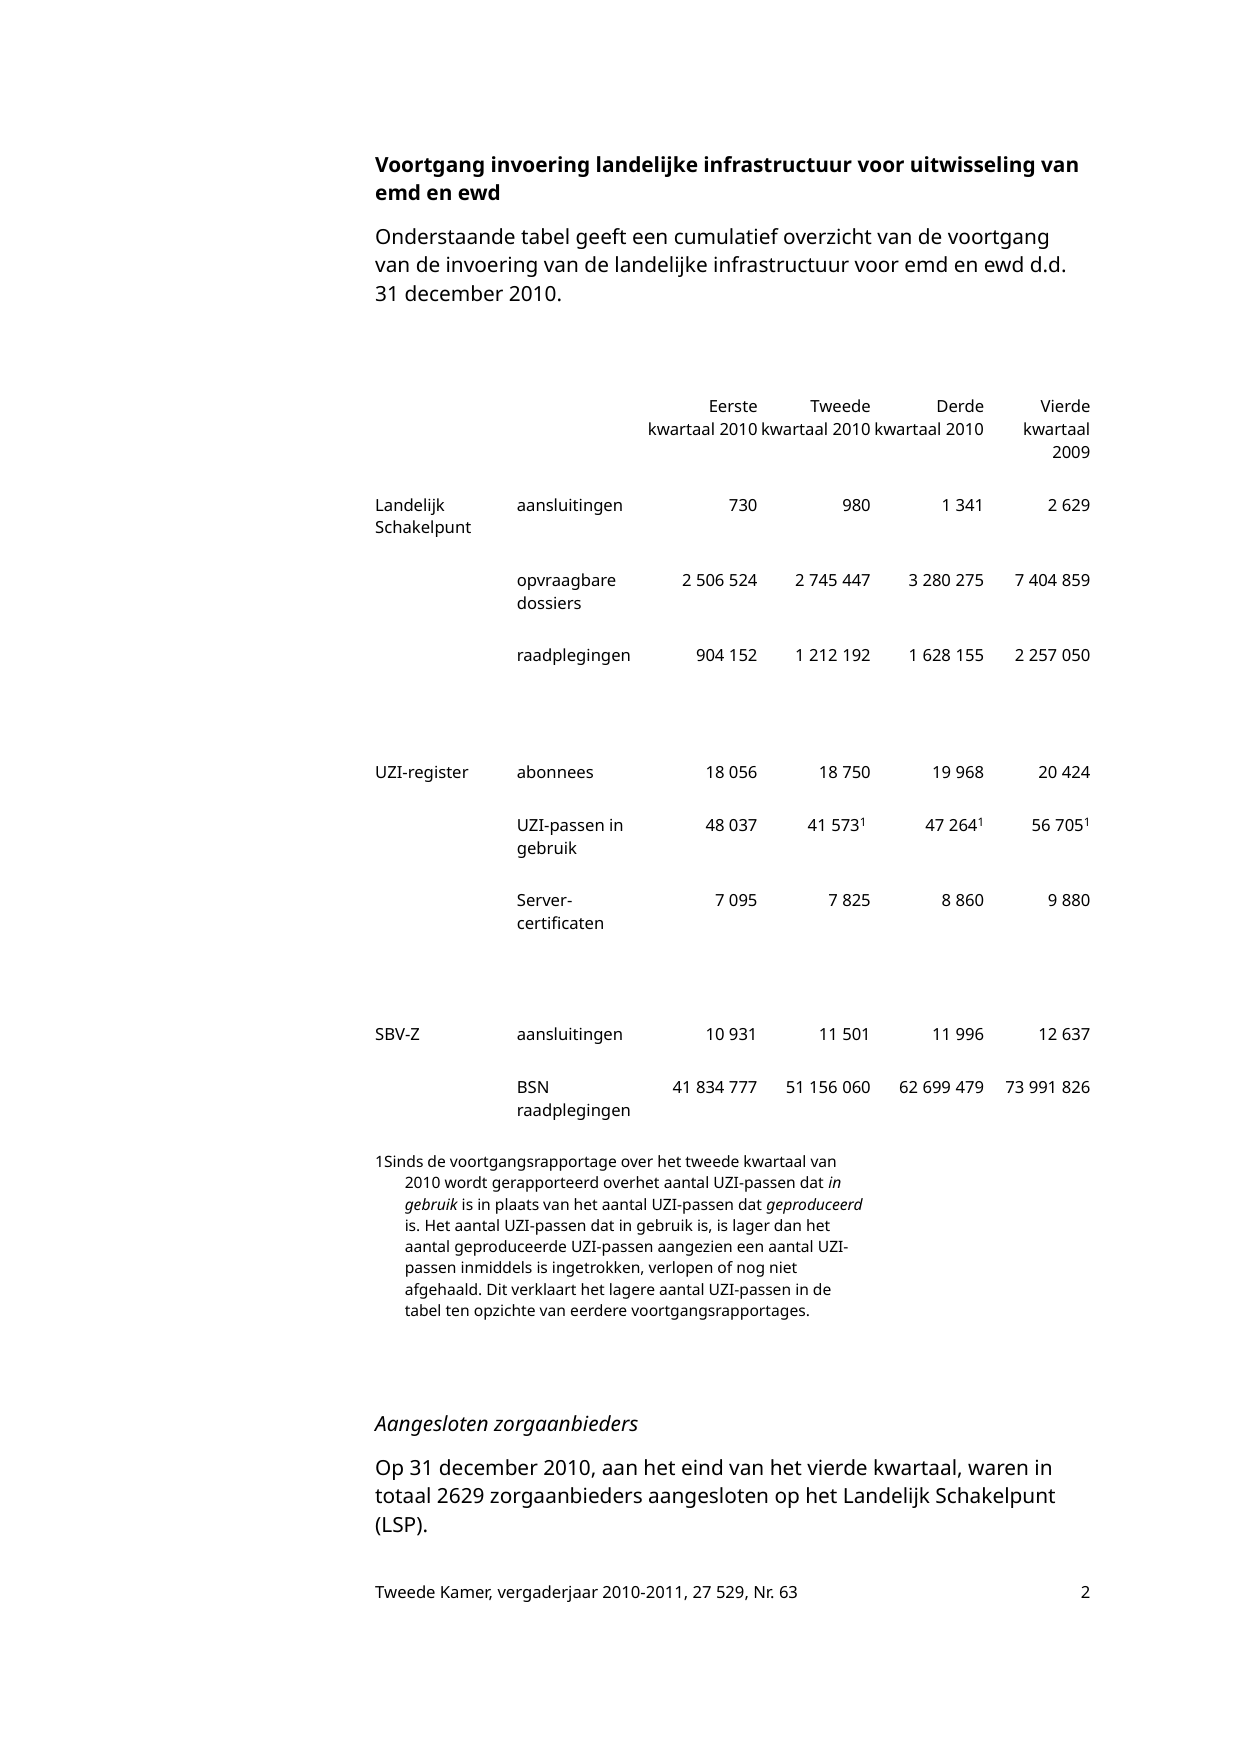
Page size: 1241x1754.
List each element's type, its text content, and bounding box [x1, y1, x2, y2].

table_cell UZI-register [375, 761, 517, 814]
table_cell 11 996 [871, 1023, 984, 1076]
table_cell 73 991 826 [984, 1076, 1090, 1151]
table_cell 41 834 777 [644, 1076, 757, 1151]
table_cell [984, 965, 1090, 1023]
table_cell [375, 703, 517, 761]
table_cell 11 501 [757, 1023, 871, 1076]
table_cell [644, 965, 757, 1023]
table_cell 1Sinds de voortgangsrapportage over het tweede kwartaal van 2010 wordt gerapporteerd overhet aantal UZI-passen dat in gebruik is in plaats van het aantal UZI-passen dat geproduceerd is. Het aantal UZI-passen dat in gebruik is, is lager dan het aantal geproduceerde UZI-passen aangezien een aantal UZI-passen inmiddels is ingetrokken, verlopen of nog niet afgehaald. Dit verklaart het lagere aantal UZI-passen in de tabel ten opzichte van eerdere voortgangsrapportages. [375, 1151, 871, 1351]
table_cell [757, 703, 871, 761]
table_cell 7 095 [644, 889, 757, 964]
table_cell 1 212 192 [757, 644, 871, 702]
table_cell 62 699 479 [871, 1076, 984, 1151]
table_cell Server-certificaten [517, 889, 644, 964]
table_cell [517, 965, 644, 1023]
table_cell 48 037 [644, 814, 757, 889]
table_cell [644, 703, 757, 761]
table_cell 51 156 060 [757, 1076, 871, 1151]
table_cell raadplegingen [517, 644, 644, 702]
table_cell 904 152 [644, 644, 757, 702]
table_cell UZI-passen in gebruik [517, 814, 644, 889]
text Onderstaande tabel geeft een cumulatief overzicht van de voortgang van de invoering van de landelijke infrastructuur voor emd en ewd d.d. 31 december 2010. [375, 222, 1090, 307]
table_cell [375, 889, 517, 964]
table_header Derde kwartaal 2010 [871, 395, 984, 493]
table_cell 2 629 [984, 493, 1090, 569]
table_cell [375, 1076, 517, 1151]
table_cell BSN raadplegingen [517, 1076, 644, 1151]
table_cell 18 750 [757, 761, 871, 814]
table_cell abonnees [517, 761, 644, 814]
table_cell [871, 703, 984, 761]
table_cell 56 7051 [984, 814, 1090, 889]
table_cell 2 257 050 [984, 644, 1090, 702]
table_cell 8 860 [871, 889, 984, 964]
table_cell 7 825 [757, 889, 871, 964]
table_cell 730 [644, 493, 757, 569]
table_cell 19 968 [871, 761, 984, 814]
table_header Tweede kwartaal 2010 [757, 395, 871, 493]
table_cell [517, 703, 644, 761]
table_header [375, 395, 517, 493]
table_cell 47 2641 [871, 814, 984, 889]
table_cell 10 931 [644, 1023, 757, 1076]
table_cell 9 880 [984, 889, 1090, 964]
text Op 31 december 2010, aan het eind van het vierde kwartaal, waren in totaal 2629 zorgaanbieders aangesloten op het Landelijk Schakelpunt (LSP). [375, 1453, 1090, 1538]
table_cell 12 637 [984, 1023, 1090, 1076]
text Voortgang invoering landelijke infrastructuur voor uitwisseling van emd en ewd [375, 150, 1090, 207]
table_cell aansluitingen [517, 493, 644, 569]
table_cell SBV-Z [375, 1023, 517, 1076]
table_cell [757, 965, 871, 1023]
table_cell 1 628 155 [871, 644, 984, 702]
table_cell 18 056 [644, 761, 757, 814]
table_cell Landelijk Schakelpunt [375, 493, 517, 569]
table_cell 2 745 447 [757, 569, 871, 644]
table_cell opvraagbare dossiers [517, 569, 644, 644]
table_header [517, 395, 644, 493]
table_cell 2 506 524 [644, 569, 757, 644]
table_cell 3 280 275 [871, 569, 984, 644]
table_cell [375, 644, 517, 702]
table_header Eerste kwartaal 2010 [644, 395, 757, 493]
table_cell [984, 703, 1090, 761]
table_cell 7 404 859 [984, 569, 1090, 644]
table_cell [375, 814, 517, 889]
table_cell [375, 965, 517, 1023]
table_header Vierde kwartaal 2009 [984, 395, 1090, 493]
table_cell 1 341 [871, 493, 984, 569]
text Aangesloten zorgaanbieders [375, 1409, 1090, 1438]
table_cell 980 [757, 493, 871, 569]
table_cell 20 424 [984, 761, 1090, 814]
table_cell aansluitingen [517, 1023, 644, 1076]
table_cell [375, 569, 517, 644]
table_cell 41 5731 [757, 814, 871, 889]
table_cell [871, 965, 984, 1023]
